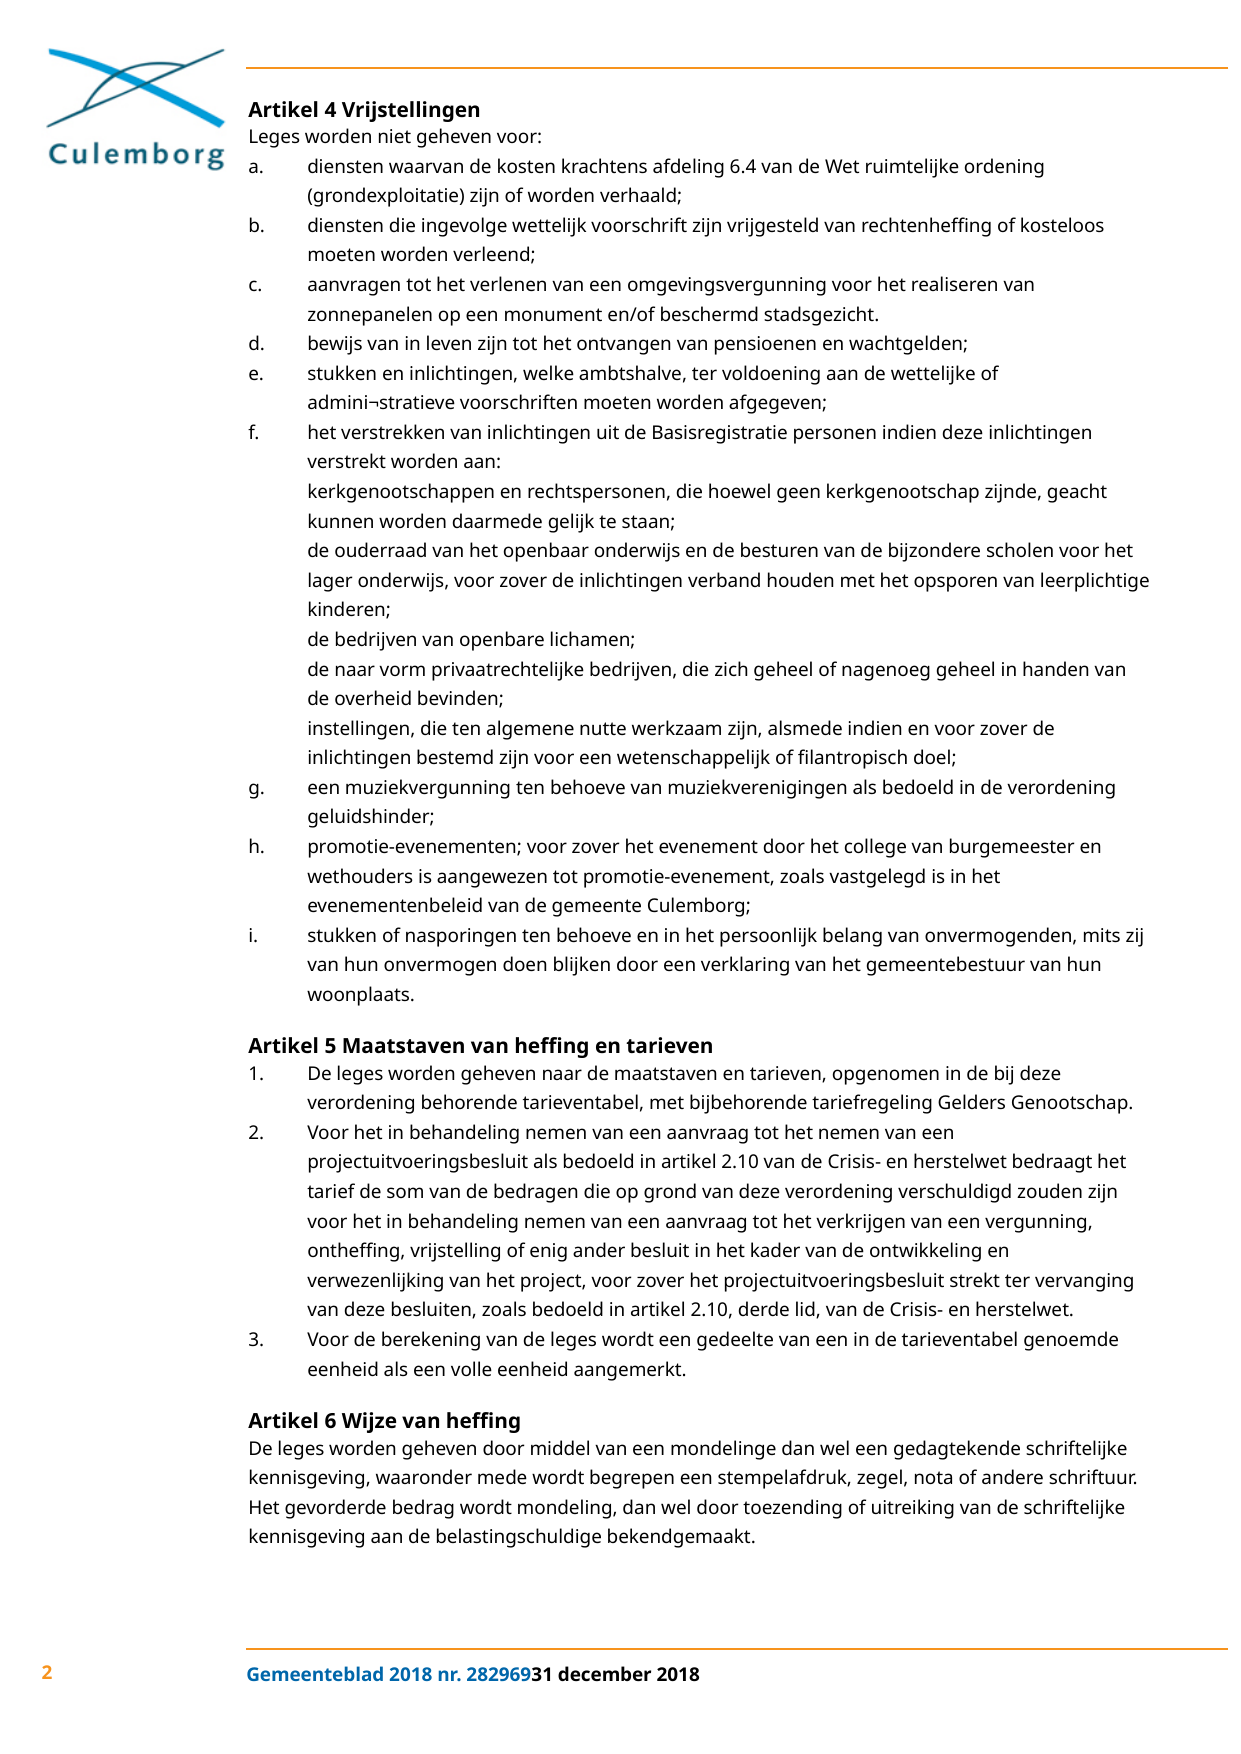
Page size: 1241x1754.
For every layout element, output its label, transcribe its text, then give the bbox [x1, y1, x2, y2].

list Voor het in behandeling nemen van een aanvraag tot het nemen van een projectuitvoeringsbesluit als bedoeld in artikel 2.10 van de Crisis- en herstelwet bedraagt het tarief de som van de bedragen die op grond van deze verordening verschuldigd zouden zijn voor het in behandeling nemen van een aanvraag tot het verkrijgen van een vergunning, ontheffing, vrijstelling of enig ander besluit in het kader van de ontwikkeling en verwezenlijking van het project, voor zover het projectuitvoeringsbesluit strekt ter vervanging van deze besluiten, zoals bedoeld in artikel 2.10, derde lid, van de Crisis- en herstelwet. [248, 1119, 1152, 1322]
text De leges worden geheven door middel van een mondelinge dan wel een gedagtekende schriftelijke kennisgeving, waaronder mede wordt begrepen een stempelafdruk, zegel, nota of andere schriftuur. Het gevorderde bedrag wordt mondeling, dan wel door toezending of uitreiking van de schriftelijke kennisgeving aan de belastingschuldige bekendgemaakt. [248, 1435, 1152, 1549]
list aanvragen tot het verlenen van een omgevingsvergunning voor het realiseren van zonnepanelen op een monument en/of beschermd stadsgezicht. [248, 271, 1152, 326]
list De leges worden geheven naar de maatstaven en tarieven, opgenomen in de bij deze verordening behorende tarieventabel, met bijbehorende tariefregeling Gelders Genootschap. [248, 1060, 1152, 1115]
list Voor de berekening van de leges wordt een gedeelte van een in de tarieventabel genoemde eenheid als een volle eenheid aangemerkt. [248, 1326, 1152, 1382]
text Artikel 6 Wijze van heffing [248, 1406, 1152, 1435]
text Leges worden niet geheven voor: [248, 123, 1152, 149]
list de naar vorm privaatrechtelijke bedrijven, die zich geheel of nagenoeg geheel in handen van de overheid bevinden; [248, 656, 1152, 711]
list stukken of nasporingen ten behoeve en in het persoonlijk belang van onvermogenden, mits zij van hun onvermogen doen blijken door een verklaring van het gemeentebestuur van hun woonplaats. [248, 922, 1152, 1007]
list een muziekvergunning ten behoeve van muziekverenigingen als bedoeld in de verordening geluidshinder; [248, 774, 1152, 829]
list diensten waarvan de kosten krachtens afdeling 6.4 van de Wet ruimtelijke ordening (grondexploitatie) zijn of worden verhaald; [248, 153, 1152, 208]
text Artikel 5 Maatstaven van heffing en tarieven [248, 1032, 1152, 1060]
list stukken en inlichtingen, welke ambtshalve, ter voldoening aan de wettelijke of admini¬stratieve voorschriften moeten worden afgegeven; [248, 360, 1152, 415]
text Artikel 4 Vrijstellingen [248, 95, 1152, 123]
list diensten die ingevolge wettelijk voorschrift zijn vrijgesteld van rechtenheffing of kosteloos moeten worden verleend; [248, 212, 1152, 267]
picture [41, 47, 231, 172]
list het verstrekken van inlichtingen uit de Basisregistratie personen indien deze inlichtingen verstrekt worden aan: [248, 419, 1152, 474]
list de ouderraad van het openbaar onderwijs en de besturen van de bijzondere scholen voor het lager onderwijs, voor zover de inlichtingen verband houden met het opsporen van leerplichtige kinderen; [248, 537, 1152, 622]
list de bedrijven van openbare lichamen; [248, 626, 1152, 652]
list instellingen, die ten algemene nutte werkzaam zijn, alsmede indien en voor zover de inlichtingen bestemd zijn voor een wetenschappelijk of filantropisch doel; [248, 715, 1152, 770]
list promotie-evenementen; voor zover het evenement door het college van burgemeester en wethouders is aangewezen tot promotie-evenement, zoals vastgelegd is in het evenementenbeleid van de gemeente Culemborg; [248, 833, 1152, 918]
list kerkgenootschappen en rechtspersonen, die hoewel geen kerkgenootschap zijnde, geacht kunnen worden daarmede gelijk te staan; [248, 478, 1152, 533]
list bewijs van in leven zijn tot het ontvangen van pensioenen en wachtgelden; [248, 330, 1152, 356]
